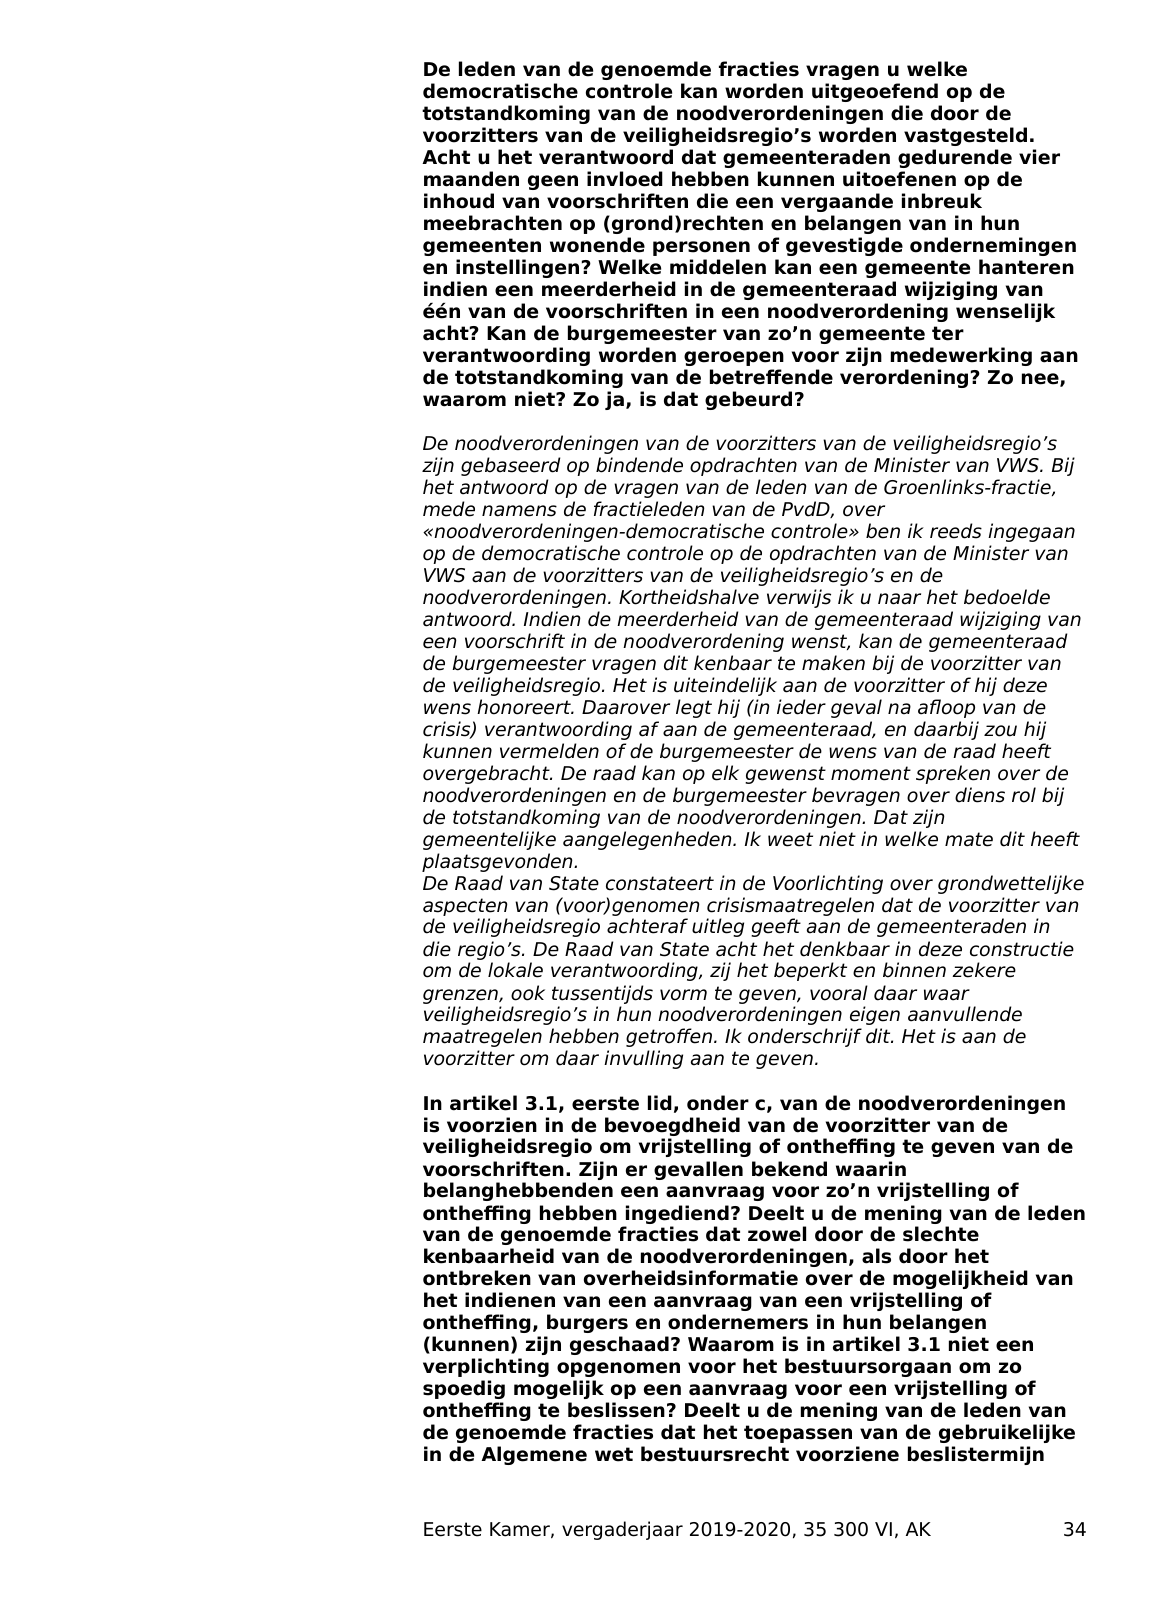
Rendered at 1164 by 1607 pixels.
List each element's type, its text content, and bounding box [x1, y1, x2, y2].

text De noodverordeningen van de voorzitters van de veiligheidsregio’s zijn gebaseerd op bindende opdrachten van de Minister van VWS. Bij het antwoord op de vragen van de leden van de Groenlinks-fractie, mede namens de fractieleden van de PvdD, over «noodverordeningen-democratische controle» ben ik reeds ingegaan op de democratische controle op de opdrachten van de Minister van VWS aan de voorzitters van de veiligheidsregio’s en de noodverordeningen. Kortheidshalve verwijs ik u naar het bedoelde antwoord. Indien de meerderheid van de gemeenteraad wijziging van een voorschrift in de noodverordening wenst, kan de gemeenteraad de burgemeester vragen dit kenbaar te maken bij de voorzitter van de veiligheidsregio. Het is uiteindelijk aan de voorzitter of hij deze wens honoreert. Daarover legt hij (in ieder geval na afloop van de crisis) verantwoording af aan de gemeenteraad, en daarbij zou hij kunnen vermelden of de burgemeester de wens van de raad heeft overgebracht. De raad kan op elk gewenst moment spreken over de noodverordeningen en de burgemeester bevragen over diens rol bij de totstandkoming van de noodverordeningen. Dat zijn gemeentelijke aangelegenheden. Ik weet niet in welke mate dit heeft plaatsgevonden. [422, 433, 1087, 872]
text De Raad van State constateert in de Voorlichting over grondwettelijke aspecten van (voor)genomen crisismaatregelen dat de voorzitter van de veiligheidsregio achteraf uitleg geeft aan de gemeenteraden in die regio’s. De Raad van State acht het denkbaar in deze constructie om de lokale verantwoording, zij het beperkt en binnen zekere grenzen, ook tussentijds vorm te geven, vooral daar waar veiligheidsregio’s in hun noodverordeningen eigen aanvullende maatregelen hebben getroffen. Ik onderschrijf dit. Het is aan de voorzitter om daar invulling aan te geven. [422, 872, 1087, 1070]
text In artikel 3.1, eerste lid, onder c, van de noodverordeningen is voorzien in de bevoegdheid van de voorzitter van de veiligheidsregio om vrijstelling of ontheffing te geven van de voorschriften. Zijn er gevallen bekend waarin belanghebbenden een aanvraag voor zo’n vrijstelling of ontheffing hebben ingediend? Deelt u de mening van de leden van de genoemde fracties dat zowel door de slechte kenbaarheid van de noodverordeningen, als door het ontbreken van overheidsinformatie over de mogelijkheid van het indienen van een aanvraag van een vrijstelling of ontheffing, burgers en ondernemers in hun belangen (kunnen) zijn geschaad? Waarom is in artikel 3.1 niet een verplichting opgenomen voor het bestuursorgaan om zo spoedig mogelijk op een aanvraag voor een vrijstelling of ontheffing te beslissen? Deelt u de mening van de leden van de genoemde fracties dat het toepassen van de gebruikelijke in de Algemene wet bestuursrecht voorziene beslistermijn [422, 1092, 1087, 1466]
text De leden van de genoemde fracties vragen u welke democratische controle kan worden uitgeoefend op de totstandkoming van de noodverordeningen die door de voorzitters van de veiligheidsregio’s worden vastgesteld. Acht u het verantwoord dat gemeenteraden gedurende vier maanden geen invloed hebben kunnen uitoefenen op de inhoud van voorschriften die een vergaande inbreuk meebrachten op (grond)rechten en belangen van in hun gemeenten wonende personen of gevestigde ondernemingen en instellingen? Welke middelen kan een gemeente hanteren indien een meerderheid in de gemeenteraad wijziging van één van de voorschriften in een noodverordening wenselijk acht? Kan de burgemeester van zo’n gemeente ter verantwoording worden geroepen voor zijn medewerking aan de totstandkoming van de betreffende verordening? Zo nee, waarom niet? Zo ja, is dat gebeurd? [422, 59, 1087, 411]
